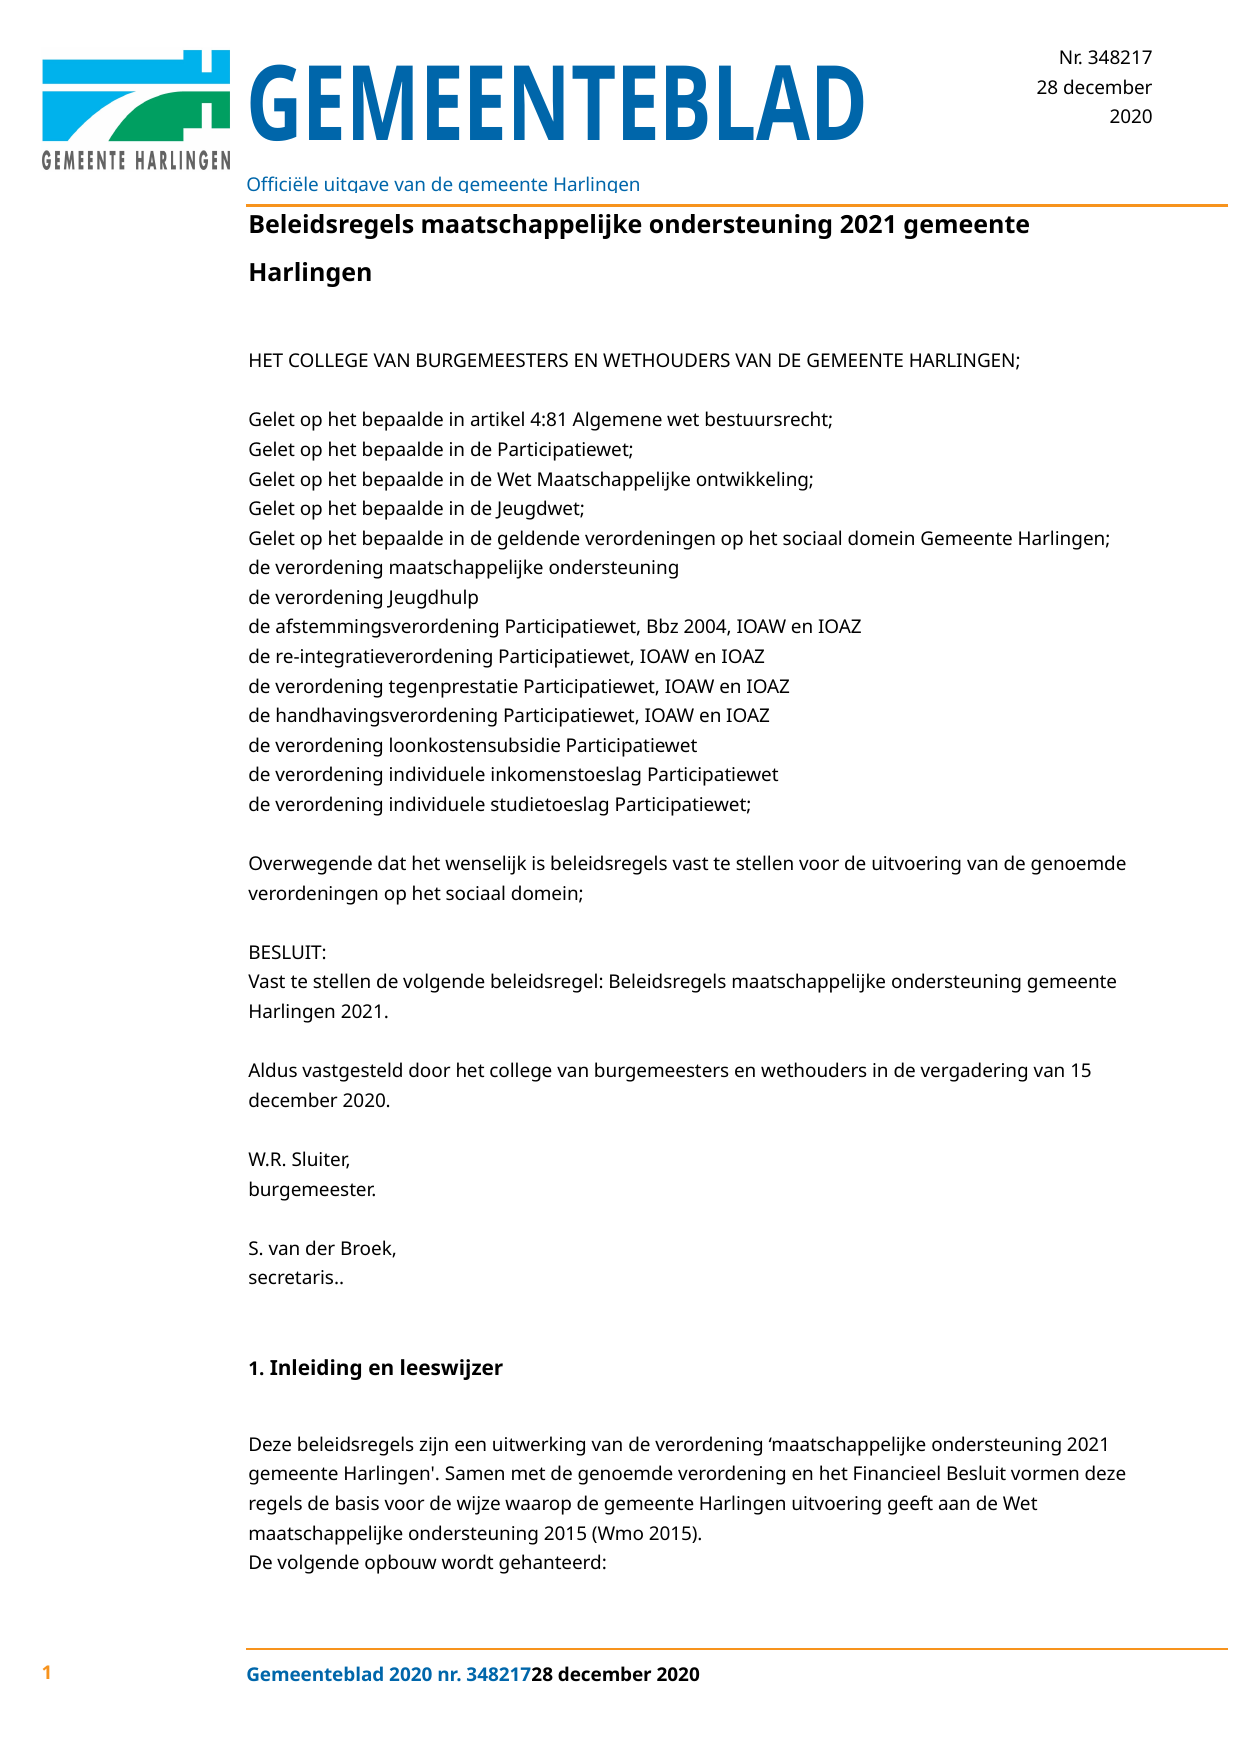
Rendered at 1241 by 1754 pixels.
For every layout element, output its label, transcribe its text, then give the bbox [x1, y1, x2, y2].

text de verordening individuele studietoeslag Participatiewet; [248, 791, 1152, 817]
text de verordening loonkostensubsidie Participatiewet [248, 732, 1152, 758]
text secretaris.. [248, 1264, 1152, 1290]
text W.R. Sluiter, [248, 1146, 1152, 1172]
text Overwegende dat het wenselijk is beleidsregels vast te stellen voor de uitvoering van de genoemde verordeningen op het sociaal domein; [248, 850, 1152, 906]
text de re-integratieverordening Participatiewet, IOAW en IOAZ [248, 643, 1152, 669]
text De volgende opbouw wordt gehanteerd: [248, 1549, 1152, 1575]
text de handhavingsverordening Participatiewet, IOAW en IOAZ [248, 702, 1152, 728]
text Gelet op het bepaalde in de Participatiewet; [248, 436, 1152, 462]
text Gelet op het bepaalde in de Jeugdwet; [248, 495, 1152, 521]
text Gelet op het bepaalde in artikel 4:81 Algemene wet bestuursrecht; [248, 407, 1152, 432]
text de verordening Jeugdhulp [248, 584, 1152, 610]
text Gelet op het bepaalde in de Wet Maatschappelijke ontwikkeling; [248, 466, 1152, 492]
text burgemeester. [248, 1176, 1152, 1202]
text de afstemmingsverordening Participatiewet, Bbz 2004, IOAW en IOAZ [248, 614, 1152, 639]
text Aldus vastgesteld door het college van burgemeesters en wethouders in de vergadering van 15 december 2020. [248, 1057, 1152, 1113]
text de verordening tegenprestatie Participatiewet, IOAW en IOAZ [248, 673, 1152, 699]
text de verordening individuele inkomenstoeslag Participatiewet [248, 762, 1152, 787]
text Vast te stellen de volgende beleidsregel: Beleidsregels maatschappelijke ondersteuning gemeente Harlingen 2021. [248, 969, 1152, 1024]
text Beleidsregels maatschappelijke ondersteuning 2021 gemeente Harlingen [248, 207, 1152, 288]
text BESLUIT: [248, 939, 1152, 965]
text 1. Inleiding en leeswijzer [248, 1353, 1152, 1382]
text S. van der Broek, [248, 1235, 1152, 1261]
text Deze beleidsregels zijn een uitwerking van de verordening ‘maatschappelijke ondersteuning 2021 gemeente Harlingen'. Samen met de genoemde verordening en het Financieel Besluit vormen deze regels de basis voor de wijze waarop de gemeente Harlingen uitvoering geeft aan de Wet maatschappelijke ondersteuning 2015 (Wmo 2015). [248, 1431, 1152, 1546]
text HET COLLEGE VAN BURGEMEESTERS EN WETHOUDERS VAN DE GEMEENTE HARLINGEN; [248, 347, 1152, 373]
text de verordening maatschappelijke ondersteuning [248, 554, 1152, 580]
text Gelet op het bepaalde in de geldende verordeningen op het sociaal domein Gemeente Harlingen; [248, 525, 1152, 551]
picture [41, 47, 231, 172]
